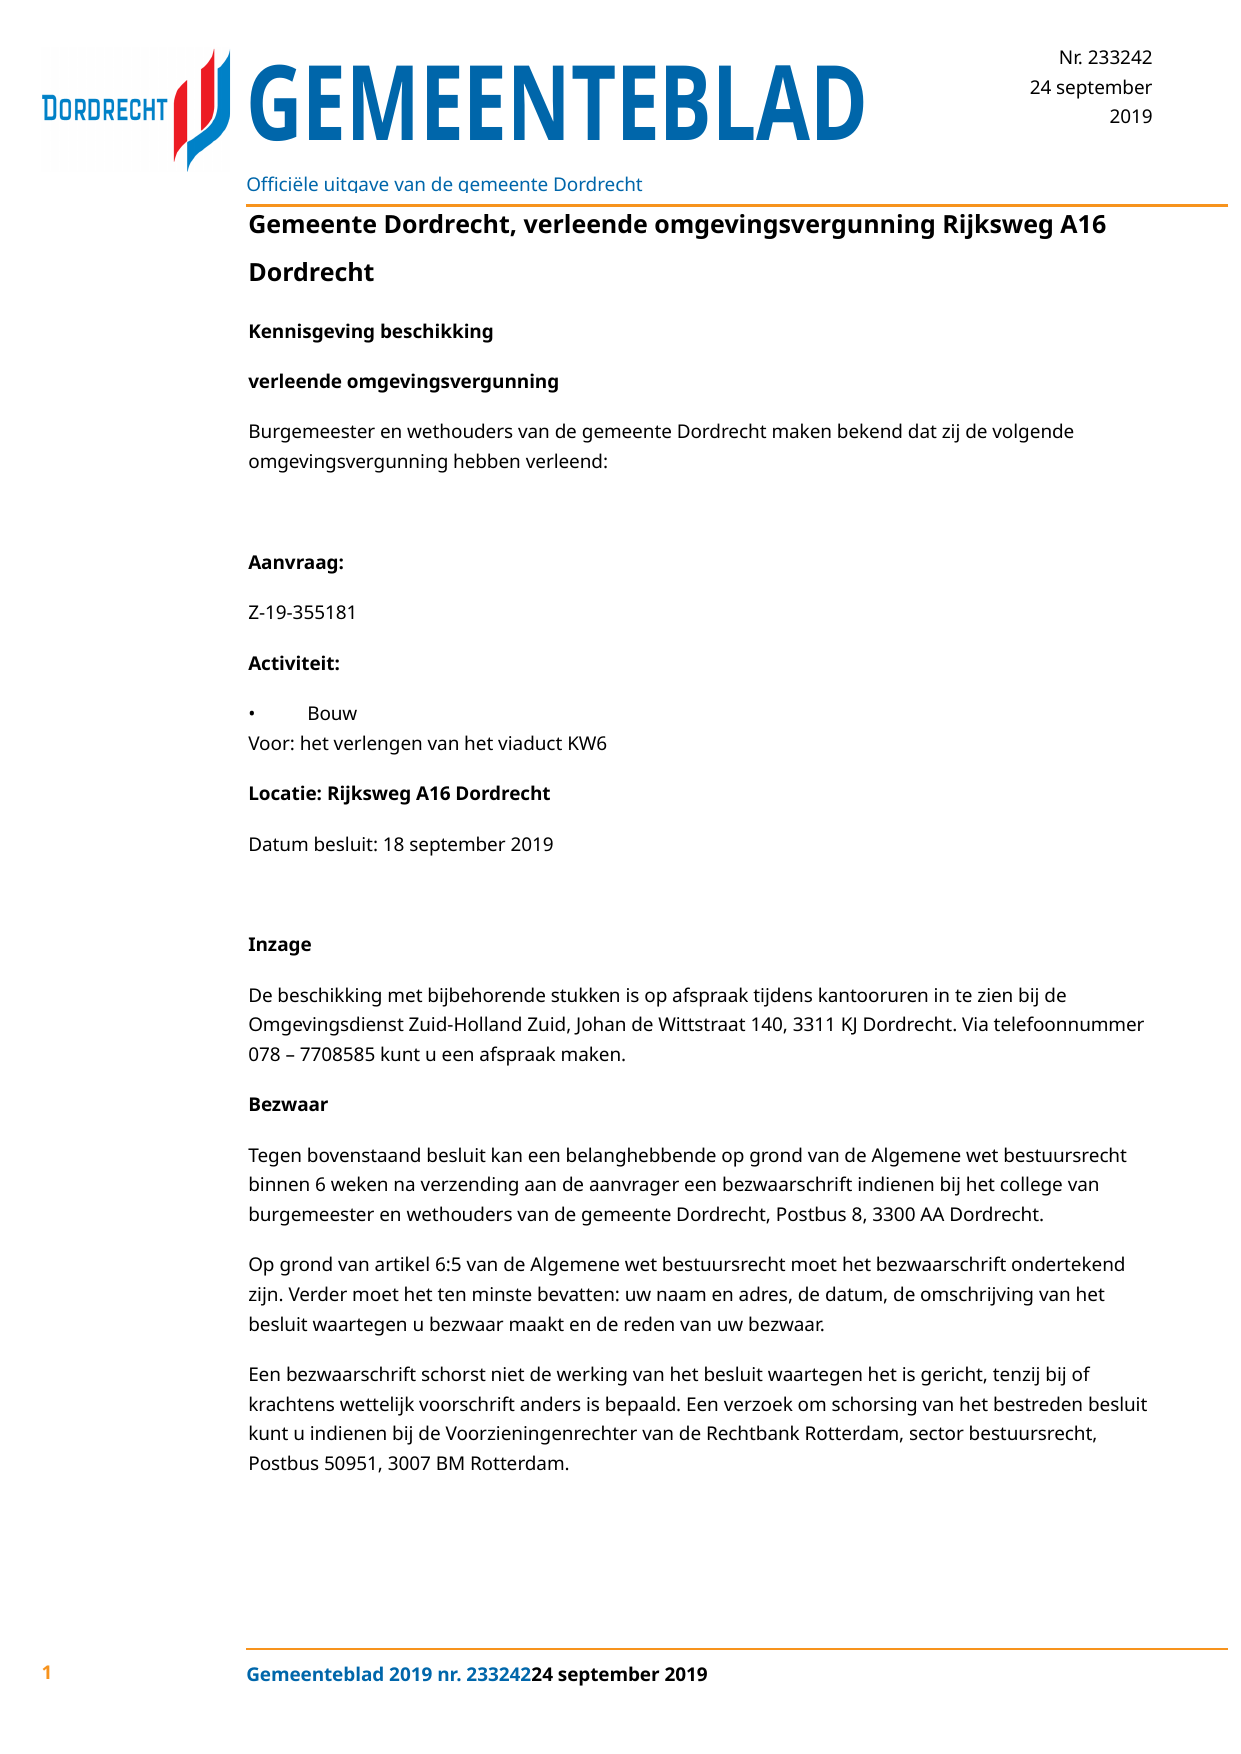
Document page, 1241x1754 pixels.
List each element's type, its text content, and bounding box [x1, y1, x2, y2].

text De beschikking met bijbehorende stukken is op afspraak tijdens kantooruren in te zien bij de Omgevingsdienst Zuid-Holland Zuid, Johan de Wittstraat 140, 3311 KJ Dordrecht. Via telefoonnummer 078 – 7708585 kunt u een afspraak maken. [248, 982, 1152, 1067]
text Gemeente Dordrecht, verleende omgevingsvergunning Rijksweg A16 Dordrecht [248, 207, 1152, 288]
text Voor: het verlengen van het viaduct KW6 [248, 730, 1152, 756]
text Z-19-355181 [248, 599, 1152, 625]
text Locatie: Rijksweg A16 Dordrecht [248, 780, 1152, 806]
text Inzage [248, 932, 1152, 957]
text verleende omgevingsvergunning [248, 368, 1152, 394]
text Kennisgeving beschikking [248, 318, 1152, 344]
text Op grond van artikel 6:5 van de Algemene wet bestuursrecht moet het bezwaarschrift ondertekend zijn. Verder moet het ten minste bevatten: uw naam en adres, de datum, de omschrijving van het besluit waartegen u bezwaar maakt en de reden van uw bezwaar. [248, 1252, 1152, 1337]
text Aanvraag: [248, 549, 1152, 575]
picture [41, 47, 231, 172]
text Burgemeester en wethouders van de gemeente Dordrecht maken bekend dat zij de volgende omgevingsvergunning hebben verleend: [248, 419, 1152, 474]
list Bouw [248, 700, 1152, 726]
text Activiteit: [248, 650, 1152, 676]
text Tegen bovenstaand besluit kan een belanghebbende op grond van de Algemene wet bestuursrecht binnen 6 weken na verzending aan de aanvrager een bezwaarschrift indienen bij het college van burgemeester en wethouders van de gemeente Dordrecht, Postbus 8, 3300 AA Dordrecht. [248, 1142, 1152, 1227]
text Bezwaar [248, 1092, 1152, 1117]
text Een bezwaarschrift schorst niet de werking van het besluit waartegen het is gericht, tenzij bij of krachtens wettelijk voorschrift anders is bepaald. Een verzoek om schorsing van het bestreden besluit kunt u indienen bij de Voorzieningenrechter van de Rechtbank Rotterdam, sector bestuursrecht, Postbus 50951, 3007 BM Rotterdam. [248, 1361, 1152, 1476]
text Datum besluit: 18 september 2019 [248, 831, 1152, 857]
